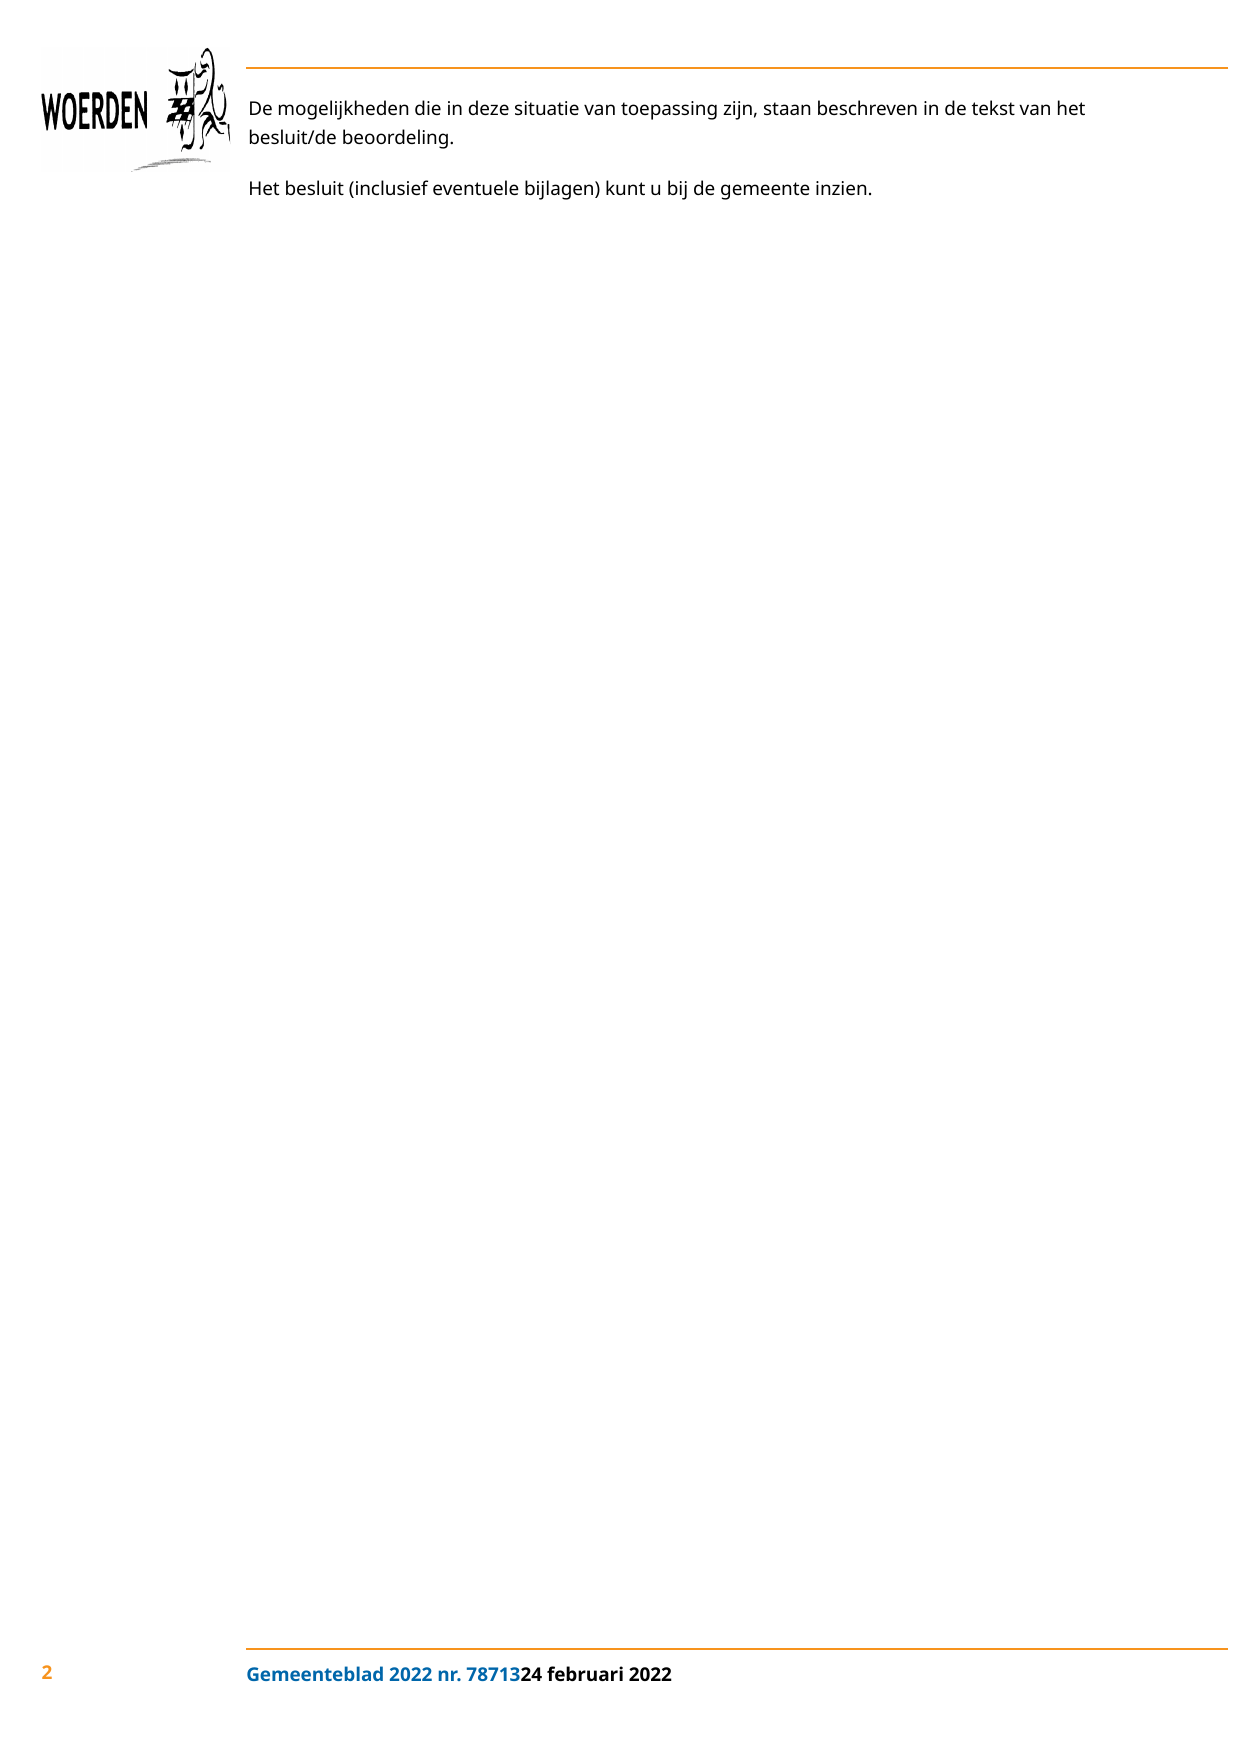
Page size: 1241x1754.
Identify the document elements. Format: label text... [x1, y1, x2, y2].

picture [41, 47, 231, 172]
text De mogelijkheden die in deze situatie van toepassing zijn, staan beschreven in de tekst van het besluit/de beoordeling. [248, 95, 1152, 150]
text Het besluit (inclusief eventuele bijlagen) kunt u bij de gemeente inzien. [248, 175, 1152, 201]
